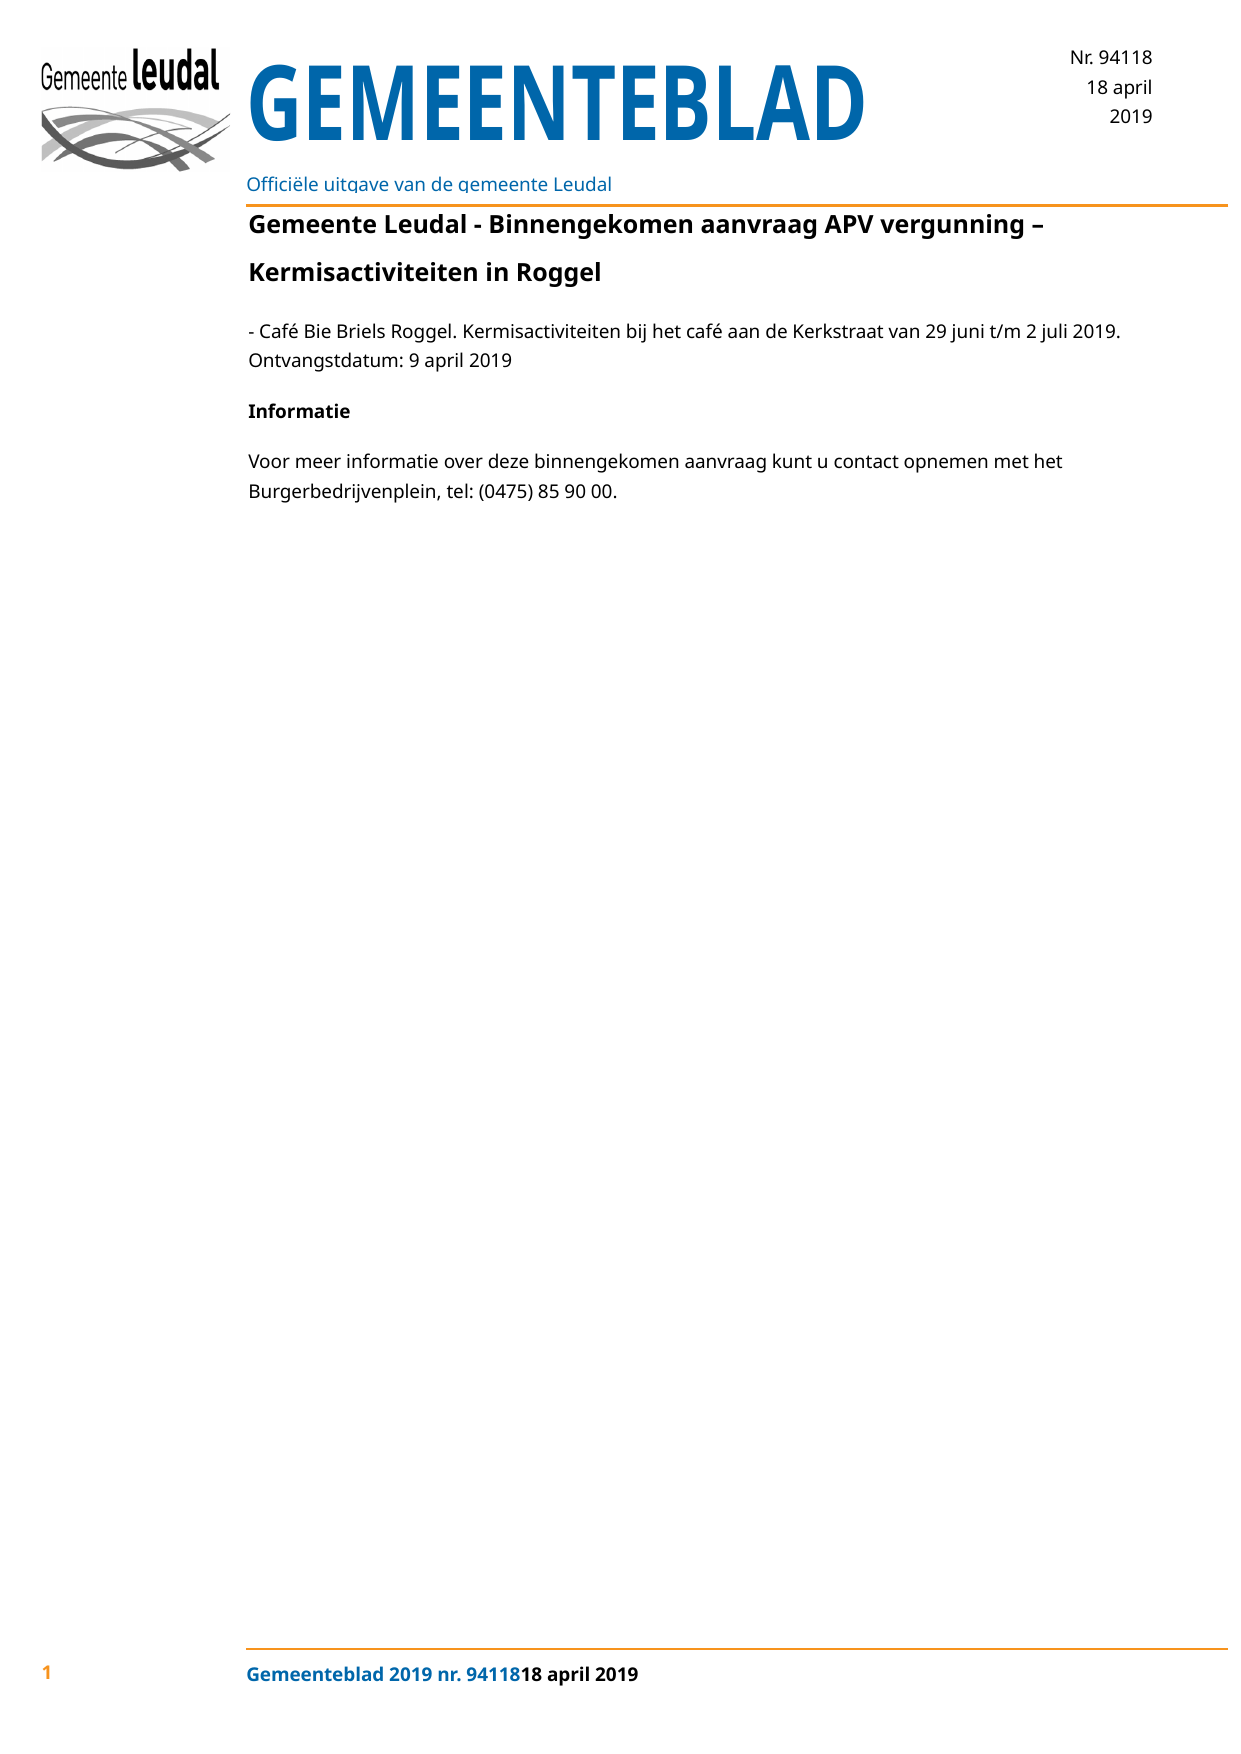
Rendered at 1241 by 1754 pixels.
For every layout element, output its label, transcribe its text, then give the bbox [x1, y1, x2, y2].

text Gemeente Leudal - Binnengekomen aanvraag APV vergunning – Kermisactiviteiten in Roggel [248, 207, 1152, 288]
text Voor meer informatie over deze binnengekomen aanvraag kunt u contact opnemen met het Burgerbedrijvenplein, tel: (0475) 85 90 00. [248, 448, 1152, 504]
text Informatie [248, 398, 1152, 424]
picture [41, 47, 231, 172]
text - Café Bie Briels Roggel. Kermisactiviteiten bij het café aan de Kerkstraat van 29 juni t/m 2 juli 2019. Ontvangstdatum: 9 april 2019 [248, 318, 1152, 373]
